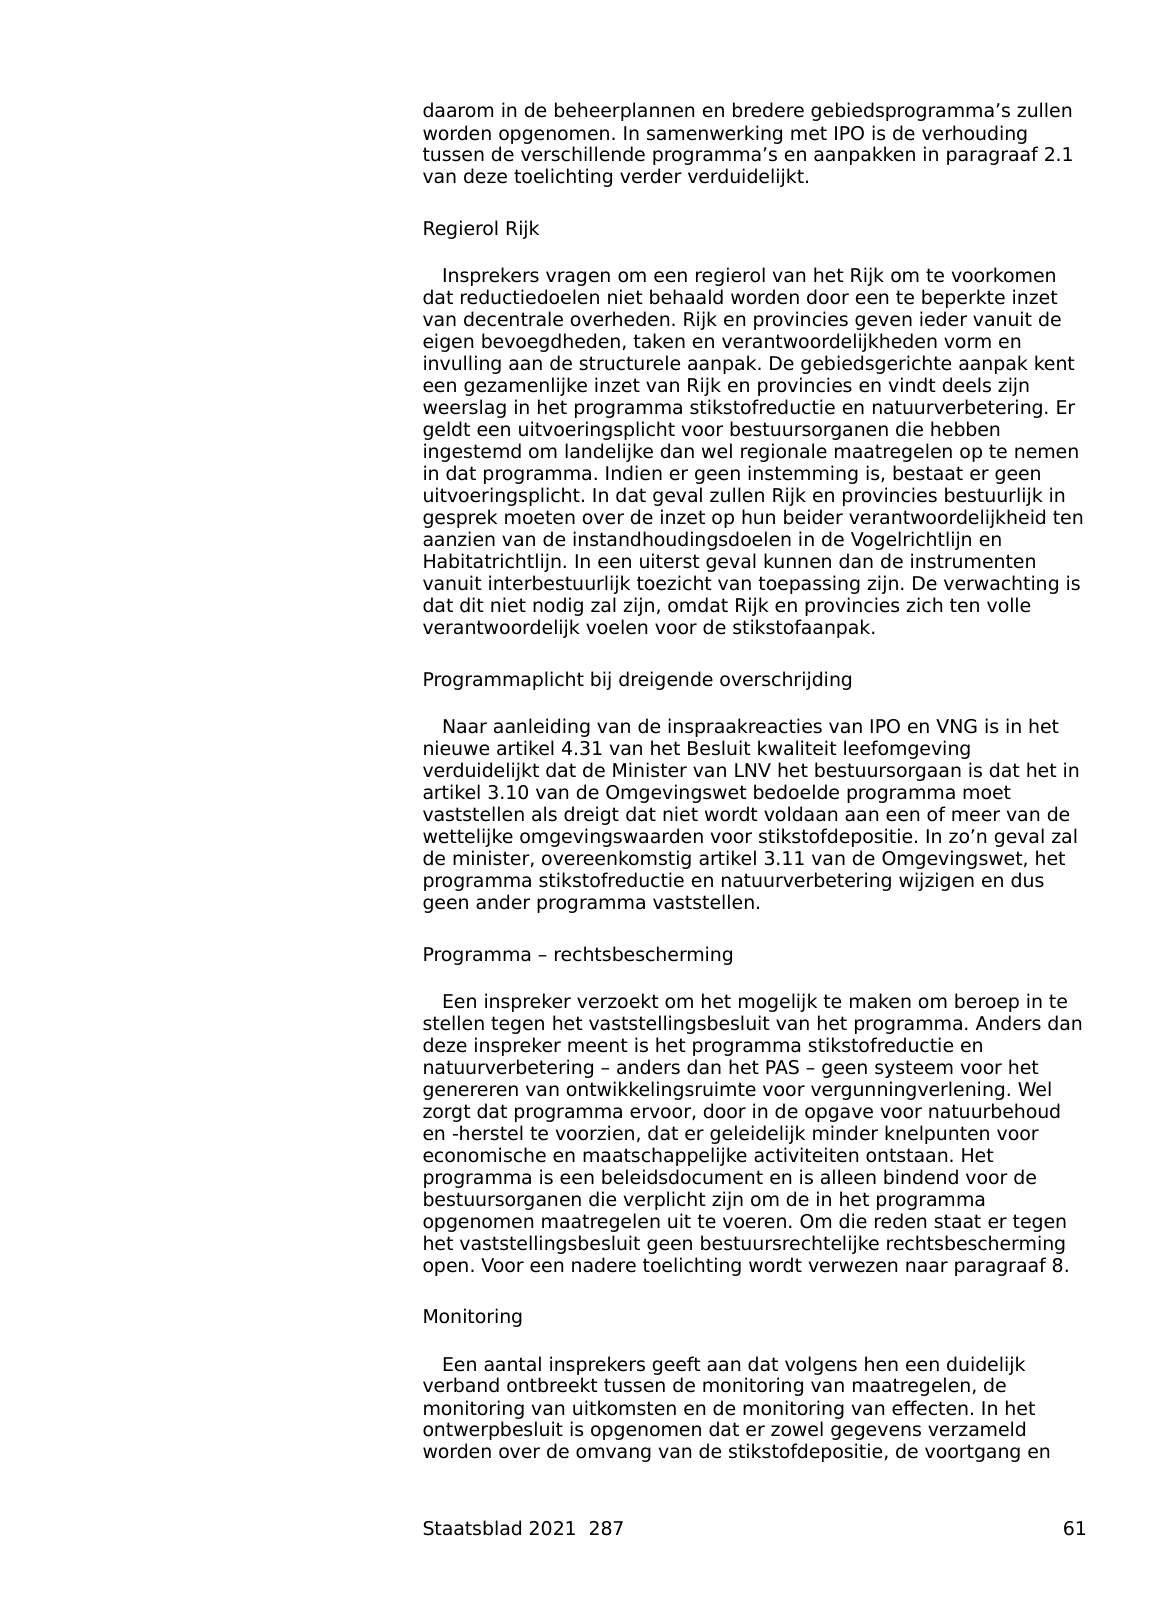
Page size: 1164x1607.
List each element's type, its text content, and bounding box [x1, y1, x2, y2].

text Een aantal insprekers geeft aan dat volgens hen een duidelijk verband ontbreekt tussen de monitoring van maatregelen, de monitoring van uitkomsten en de monitoring van effecten. In het ontwerpbesluit is opgenomen dat er zowel gegevens verzameld worden over de omvang van de stikstofdepositie, de voortgang en [422, 1353, 1087, 1463]
subtitle Monitoring [422, 1306, 1087, 1328]
subtitle Programma – rechtsbescherming [422, 944, 1087, 966]
subtitle Regierol Rijk [422, 218, 1087, 240]
subtitle Programmaplicht bij dreigende overschrijding [422, 669, 1087, 691]
text Een inspreker verzoekt om het mogelijk te maken om beroep in te stellen tegen het vaststellingsbesluit van het programma. Anders dan deze inspreker meent is het programma stikstofreductie en natuurverbetering – anders dan het PAS – geen systeem voor het genereren van ontwikkelingsruimte voor vergunningverlening. Wel zorgt dat programma ervoor, door in de opgave voor natuurbehoud en -herstel te voorzien, dat er geleidelijk minder knelpunten voor economische en maatschappelijke activiteiten ontstaan. Het programma is een beleidsdocument en is alleen bindend voor de bestuursorganen die verplicht zijn om de in het programma opgenomen maatregelen uit te voeren. Om die reden staat er tegen het vaststellingsbesluit geen bestuursrechtelijke rechtsbescherming open. Voor een nadere toelichting wordt verwezen naar paragraaf 8. [422, 991, 1087, 1276]
text Insprekers vragen om een regierol van het Rijk om te voorkomen dat reductiedoelen niet behaald worden door een te beperkte inzet van decentrale overheden. Rijk en provincies geven ieder vanuit de eigen bevoegdheden, taken en verantwoordelijkheden vorm en invulling aan de structurele aanpak. De gebiedsgerichte aanpak kent een gezamenlijke inzet van Rijk en provincies en vindt deels zijn weerslag in het programma stikstofreductie en natuurverbetering. Er geldt een uitvoeringsplicht voor bestuursorganen die hebben ingestemd om landelijke dan wel regionale maatregelen op te nemen in dat programma. Indien er geen instemming is, bestaat er geen uitvoeringsplicht. In dat geval zullen Rijk en provincies bestuurlijk in gesprek moeten over de inzet op hun beider verantwoordelijkheid ten aanzien van de instandhoudingsdoelen in de Vogelrichtlijn en Habitatrichtlijn. In een uiterst geval kunnen dan de instrumenten vanuit interbestuurlijk toezicht van toepassing zijn. De verwachting is dat dit niet nodig zal zijn, omdat Rijk en provincies zich ten volle verantwoordelijk voelen voor de stikstofaanpak. [422, 265, 1087, 639]
text daarom in de beheerplannen en bredere gebiedsprogramma’s zullen worden opgenomen. In samenwerking met IPO is de verhouding tussen de verschillende programma’s en aanpakken in paragraaf 2.1 van deze toelichting verder verduidelijkt. [422, 100, 1087, 188]
text Naar aanleiding van de inspraakreacties van IPO en VNG is in het nieuwe artikel 4.31 van het Besluit kwaliteit leefomgeving verduidelijkt dat de Minister van LNV het bestuursorgaan is dat het in artikel 3.10 van de Omgevingswet bedoelde programma moet vaststellen als dreigt dat niet wordt voldaan aan een of meer van de wettelijke omgevingswaarden voor stikstofdepositie. In zo’n geval zal de minister, overeenkomstig artikel 3.11 van de Omgevingswet, het programma stikstofreductie en natuurverbetering wijzigen en dus geen ander programma vaststellen. [422, 716, 1087, 914]
